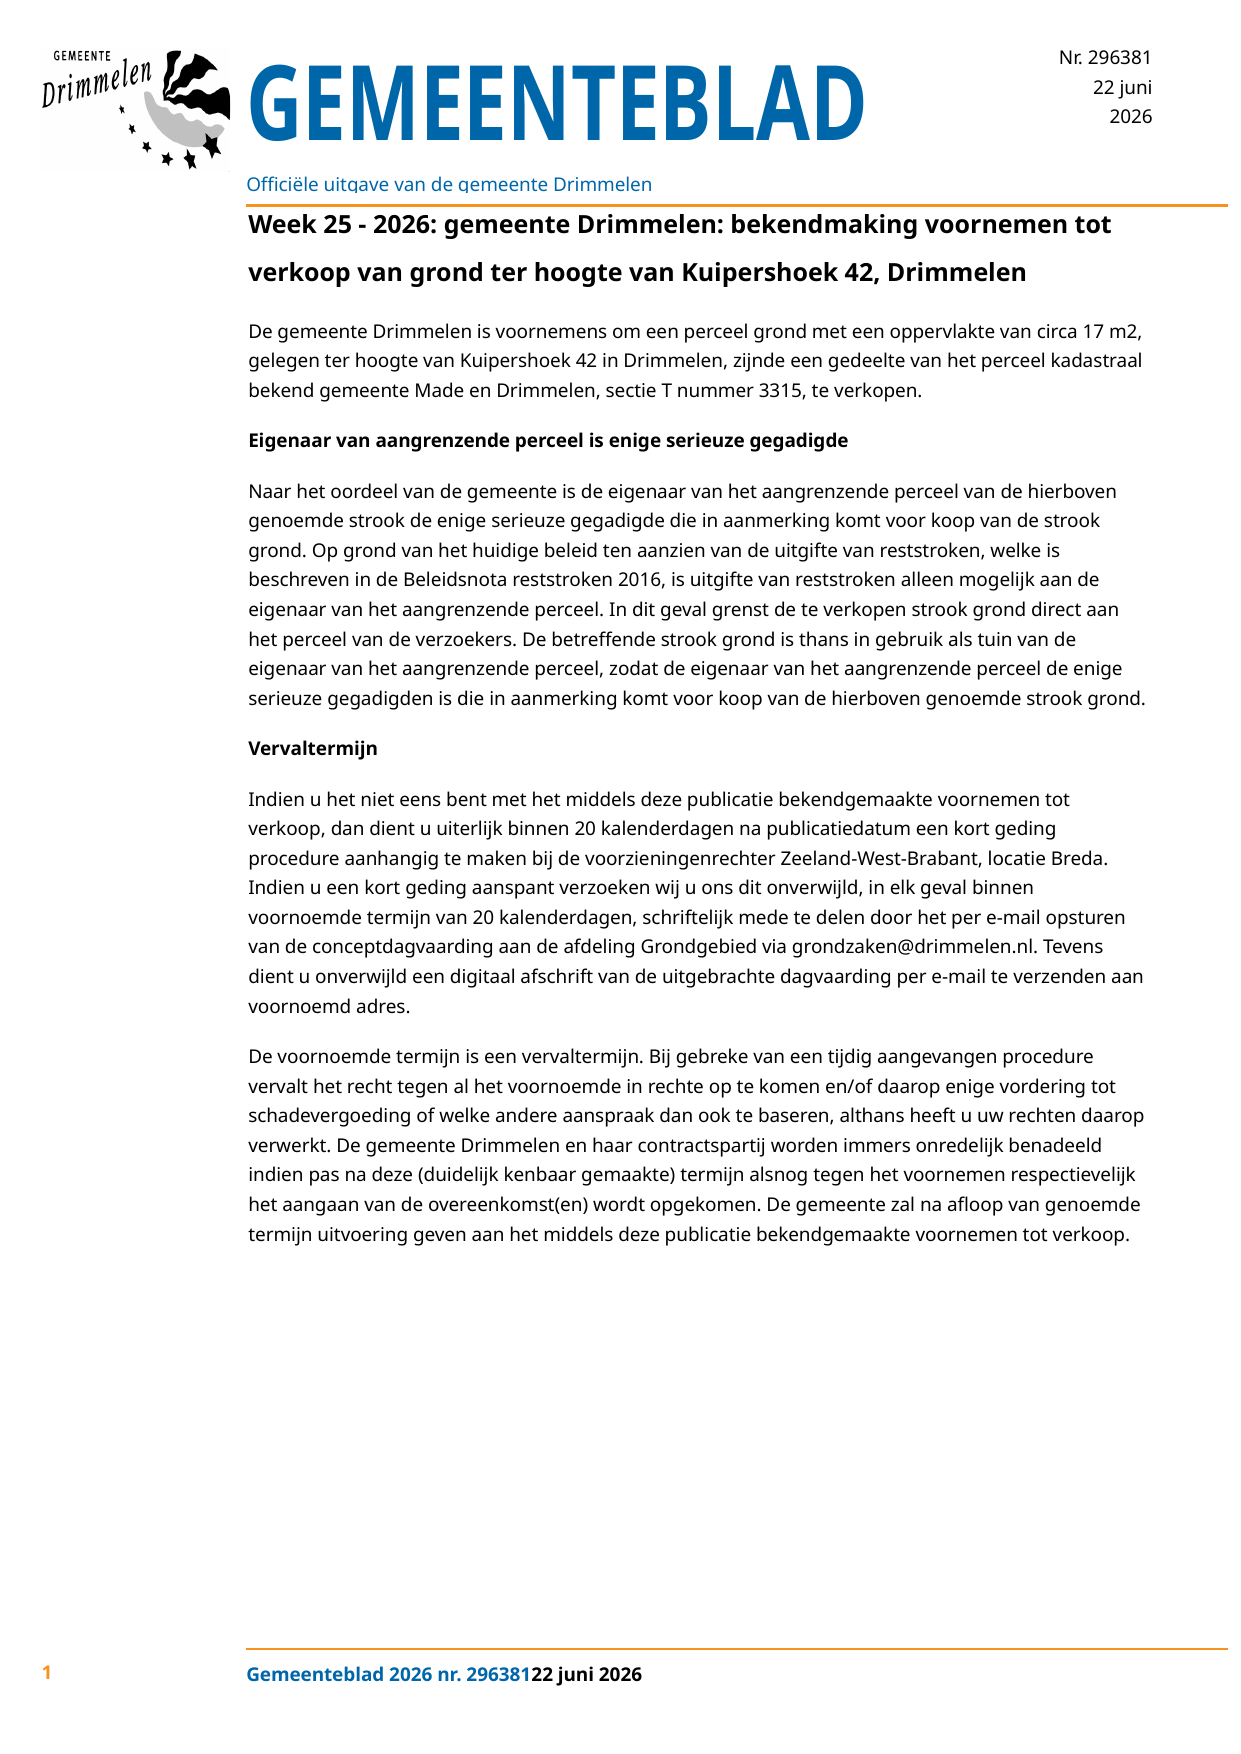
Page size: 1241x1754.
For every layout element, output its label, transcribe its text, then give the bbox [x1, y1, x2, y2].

text Week 25 - 2026: gemeente Drimmelen: bekendmaking voornemen tot verkoop van grond ter hoogte van Kuipershoek 42, Drimmelen [248, 207, 1152, 288]
text Vervaltermijn [248, 735, 1152, 761]
text De gemeente Drimmelen is voornemens om een perceel grond met een oppervlakte van circa 17 m2, gelegen ter hoogte van Kuipershoek 42 in Drimmelen, zijnde een gedeelte van het perceel kadastraal bekend gemeente Made en Drimmelen, sectie T nummer 3315, te verkopen. [248, 318, 1152, 403]
text De voornoemde termijn is een vervaltermijn. Bij gebreke van een tijdig aangevangen procedure vervalt het recht tegen al het voornoemde in rechte op te komen en/of daarop enige vordering tot schadevergoeding of welke andere aanspraak dan ook te baseren, althans heeft u uw rechten daarop verwerkt. De gemeente Drimmelen en haar contractspartij worden immers onredelijk benadeeld indien pas na deze (duidelijk kenbaar gemaakte) termijn alsnog tegen het voornemen respectievelijk het aangaan van de overeenkomst(en) wordt opgekomen. De gemeente zal na afloop van genoemde termijn uitvoering geven aan het middels deze publicatie bekendgemaakte voornemen tot verkoop. [248, 1043, 1152, 1247]
picture [41, 47, 231, 172]
text Eigenaar van aangrenzende perceel is enige serieuze gegadigde [248, 427, 1152, 453]
text Naar het oordeel van de gemeente is de eigenaar van het aangrenzende perceel van de hierboven genoemde strook de enige serieuze gegadigde die in aanmerking komt voor koop van de strook grond. Op grond van het huidige beleid ten aanzien van de uitgifte van reststroken, welke is beschreven in de Beleidsnota reststroken 2016, is uitgifte van reststroken alleen mogelijk aan de eigenaar van het aangrenzende perceel. In dit geval grenst de te verkopen strook grond direct aan het perceel van de verzoekers. De betreffende strook grond is thans in gebruik als tuin van de eigenaar van het aangrenzende perceel, zodat de eigenaar van het aangrenzende perceel de enige serieuze gegadigden is die in aanmerking komt voor koop van de hierboven genoemde strook grond. [248, 478, 1152, 711]
text Indien u het niet eens bent met het middels deze publicatie bekendgemaakte voornemen tot verkoop, dan dient u uiterlijk binnen 20 kalenderdagen na publicatiedatum een kort geding procedure aanhangig te maken bij de voorzieningenrechter Zeeland-West-Brabant, locatie Breda. Indien u een kort geding aanspant verzoeken wij u ons dit onverwijld, in elk geval binnen voornoemde termijn van 20 kalenderdagen, schriftelijk mede te delen door het per e-mail opsturen van de conceptdagvaarding aan de afdeling Grondgebied via grondzaken@drimmelen.nl. Tevens dient u onverwijld een digitaal afschrift van de uitgebrachte dagvaarding per e-mail te verzenden aan voornoemd adres. [248, 786, 1152, 1019]
